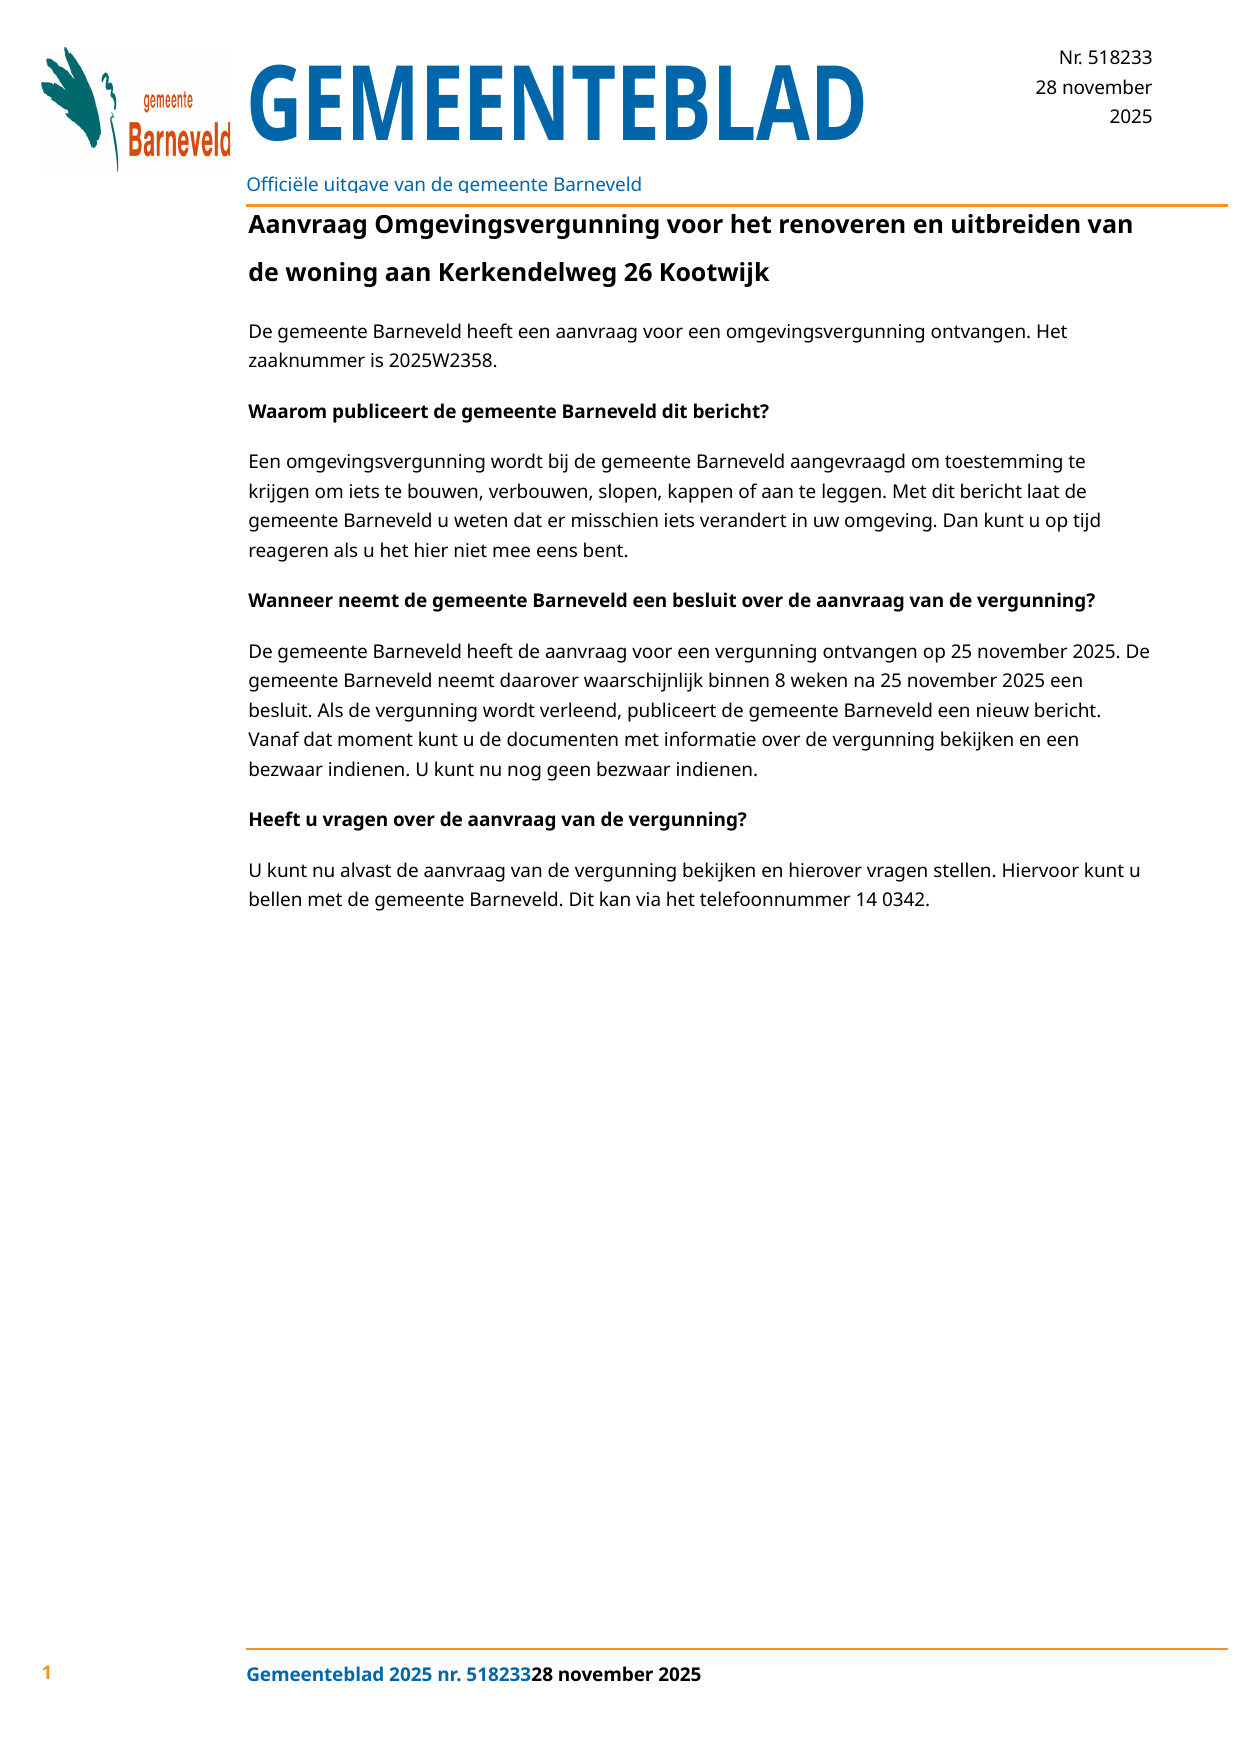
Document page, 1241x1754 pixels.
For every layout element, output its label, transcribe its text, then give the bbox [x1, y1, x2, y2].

text De gemeente Barneveld heeft een aanvraag voor een omgevingsvergunning ontvangen. Het zaaknummer is 2025W2358. [248, 318, 1152, 373]
text Aanvraag Omgevingsvergunning voor het renoveren en uitbreiden van de woning aan Kerkendelweg 26 Kootwijk [248, 207, 1152, 288]
text Waarom publiceert de gemeente Barneveld dit bericht? [248, 398, 1152, 424]
picture [41, 47, 231, 172]
text U kunt nu alvast de aanvraag van de vergunning bekijken en hierover vragen stellen. Hiervoor kunt u bellen met de gemeente Barneveld. Dit kan via het telefoonnummer 14 0342. [248, 857, 1152, 912]
text De gemeente Barneveld heeft de aanvraag voor een vergunning ontvangen op 25 november 2025. De gemeente Barneveld neemt daarover waarschijnlijk binnen 8 weken na 25 november 2025 een besluit. Als de vergunning wordt verleend, publiceert de gemeente Barneveld een nieuw bericht. Vanaf dat moment kunt u de documenten met informatie over de vergunning bekijken en een bezwaar indienen. U kunt nu nog geen bezwaar indienen. [248, 638, 1152, 782]
text Heeft u vragen over de aanvraag van de vergunning? [248, 807, 1152, 832]
text Een omgevingsvergunning wordt bij de gemeente Barneveld aangevraagd om toestemming te krijgen om iets te bouwen, verbouwen, slopen, kappen of aan te leggen. Met dit bericht laat de gemeente Barneveld u weten dat er misschien iets verandert in uw omgeving. Dan kunt u op tijd reageren als u het hier niet mee eens bent. [248, 448, 1152, 563]
text Wanneer neemt de gemeente Barneveld een besluit over de aanvraag van de vergunning? [248, 587, 1152, 613]
